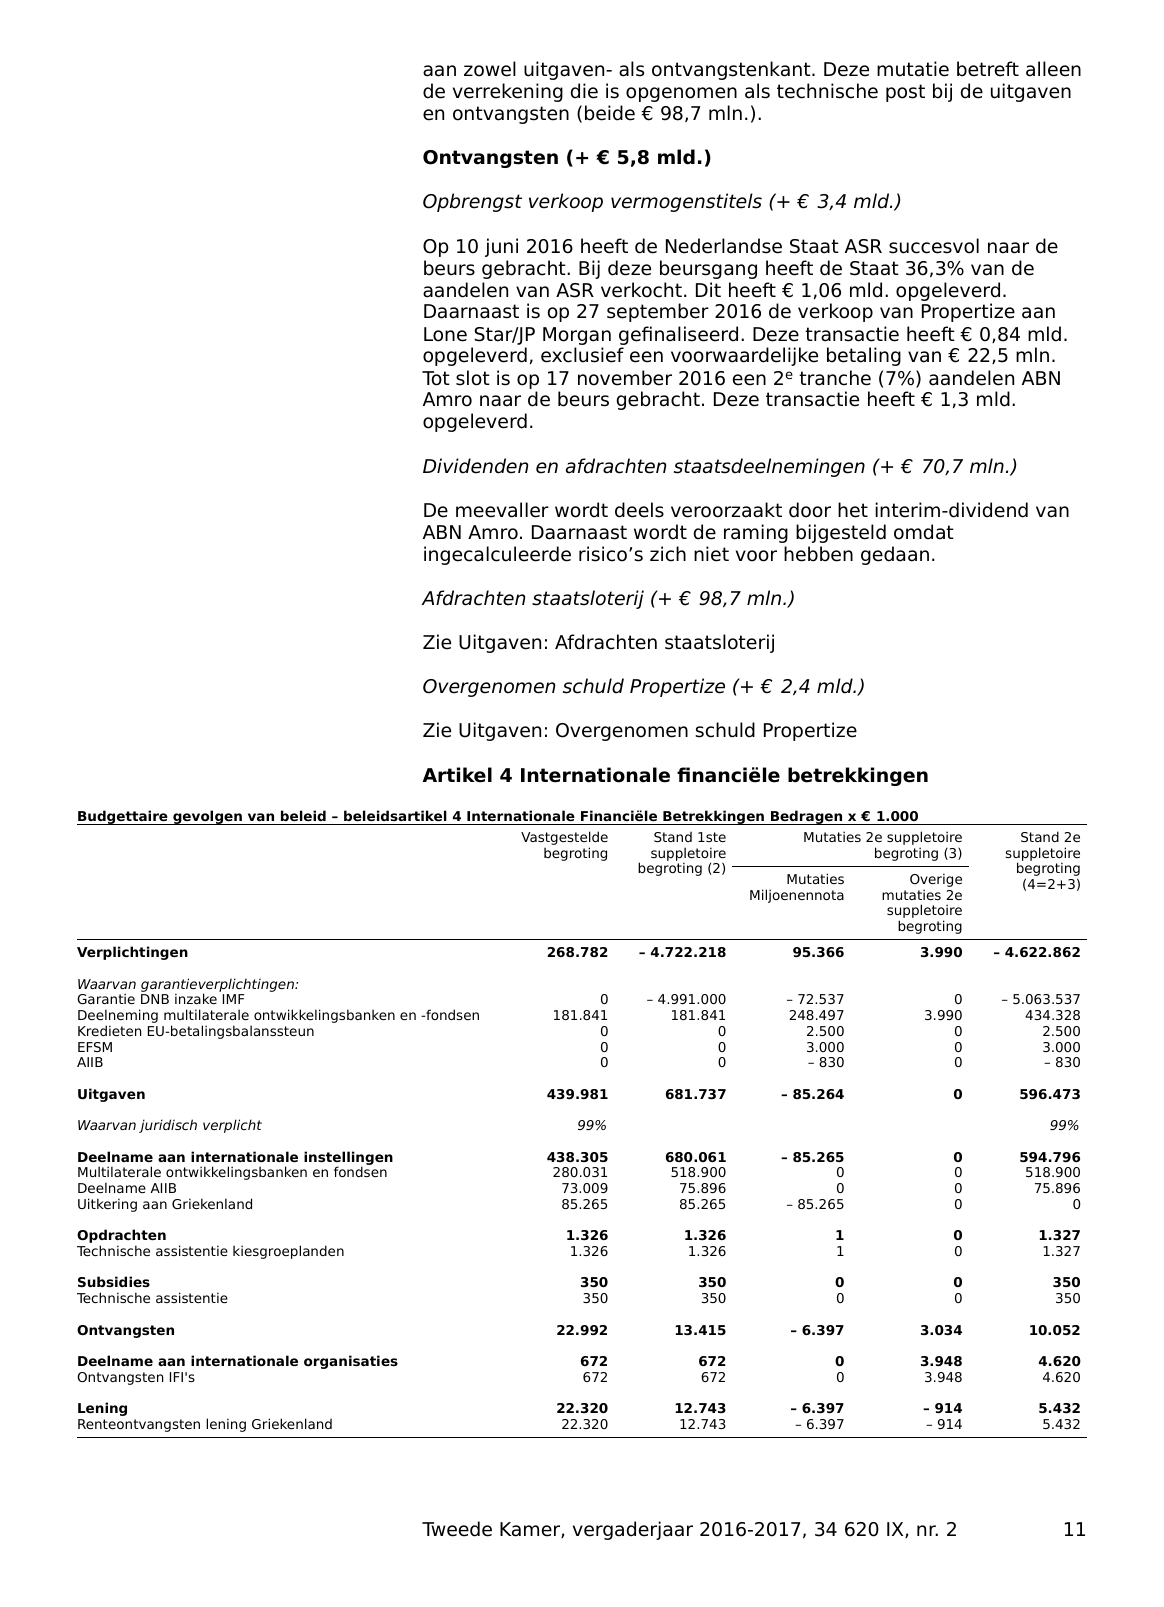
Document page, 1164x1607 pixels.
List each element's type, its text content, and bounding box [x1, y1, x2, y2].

table_cell 2.500 [969, 1024, 1087, 1039]
table_cell [732, 1213, 850, 1228]
table_cell Opdrachten [77, 1228, 496, 1244]
table_cell Waarvan juridisch verplicht [77, 1118, 496, 1134]
table_cell [850, 961, 968, 976]
table_cell – 6.397 [732, 1401, 850, 1417]
table_cell [850, 1118, 968, 1134]
table_cell [850, 1134, 968, 1149]
table_cell 1.327 [969, 1228, 1087, 1244]
table_cell [969, 1071, 1087, 1087]
table_cell 0 [850, 1291, 968, 1307]
table_cell 0 [850, 1275, 968, 1291]
table_cell Deelname AIIB [77, 1181, 496, 1197]
table_cell 85.265 [614, 1197, 732, 1212]
table_cell 99% [496, 1118, 614, 1134]
table_cell 73.009 [496, 1181, 614, 1197]
table_cell 95.366 [732, 940, 850, 961]
table_cell [614, 1307, 732, 1322]
table_cell – 72.537 [732, 992, 850, 1008]
table_cell 0 [732, 1165, 850, 1181]
table_cell Vastgestelde begroting [496, 825, 614, 939]
table_cell [850, 1071, 968, 1087]
table_cell 0 [850, 1150, 968, 1165]
table_cell Mutaties Miljoenennota [732, 867, 850, 939]
table_cell 1.326 [614, 1244, 732, 1259]
table_cell Stand 2e suppletoire begroting (4=2+3) [969, 825, 1087, 939]
table_cell 350 [969, 1275, 1087, 1291]
table_cell [850, 1307, 968, 1322]
table_cell [732, 961, 850, 976]
table_cell 181.841 [496, 1008, 614, 1024]
table_cell [969, 961, 1087, 976]
table_cell 22.320 [496, 1417, 614, 1437]
table_cell 3.948 [850, 1354, 968, 1370]
table_cell [77, 1338, 496, 1354]
table_cell 2.500 [732, 1024, 850, 1039]
table_cell [969, 1134, 1087, 1149]
table_cell Stand 1ste suppletoire begroting (2) [614, 825, 732, 939]
table_cell 350 [614, 1275, 732, 1291]
subtitle Artikel 4 Internationale financiële betrekkingen [422, 764, 1087, 786]
table_cell – 6.397 [732, 1417, 850, 1437]
table_cell 0 [850, 1244, 968, 1259]
subtitle Overgenomen schuld Propertize (+ € 2,4 mld.) [422, 676, 1087, 698]
table_cell [614, 1118, 732, 1134]
table_cell 3.948 [850, 1370, 968, 1385]
subtitle Dividenden en afdrachten staatsdeelnemingen (+ € 70,7 mln.) [422, 456, 1087, 477]
table_cell [614, 1385, 732, 1401]
table_cell 1.326 [496, 1228, 614, 1244]
table_cell 681.737 [614, 1087, 732, 1102]
table_cell 350 [969, 1291, 1087, 1307]
table_cell Deelneming multilaterale ontwikkelingsbanken en -fondsen [77, 1008, 496, 1024]
table_cell 0 [614, 1055, 732, 1071]
table_cell [614, 976, 732, 992]
table_cell 0 [969, 1197, 1087, 1212]
table_cell [969, 1307, 1087, 1322]
table_cell [496, 1338, 614, 1354]
table_cell 0 [732, 1181, 850, 1197]
table_cell [732, 1260, 850, 1275]
table_cell [732, 1134, 850, 1149]
table_cell 0 [496, 1039, 614, 1055]
table_cell 3.000 [732, 1039, 850, 1055]
table_cell 3.990 [850, 940, 968, 961]
table_cell 3.034 [850, 1323, 968, 1338]
table_cell 0 [732, 1354, 850, 1370]
table_cell 0 [732, 1291, 850, 1307]
table_cell 0 [850, 1165, 968, 1181]
table_cell [850, 976, 968, 992]
table_cell 3.000 [969, 1039, 1087, 1055]
table_cell [77, 1213, 496, 1228]
table_cell 1.326 [614, 1228, 732, 1244]
table_cell [496, 976, 614, 992]
text Op 10 juni 2016 heeft de Nederlandse Staat ASR succesvol naar de beurs gebracht. Bij deze beursgang heeft de Staat 36,3% van de aandelen van ASR verkocht. Dit heeft € 1,06 mld. opgeleverd. Daarnaast is op 27 september 2016 de verkoop van Propertize aan Lone Star/JP Morgan gefinaliseerd. Deze transactie heeft € 0,84 mld. opgeleverd, exclusief een voorwaardelijke betaling van € 22,5 mln. Tot slot is op 17 november 2016 een 2e tranche (7%) aandelen ABN Amro naar de beurs gebracht. Deze transactie heeft € 1,3 mld. opgeleverd. [422, 236, 1087, 433]
table_cell [969, 1213, 1087, 1228]
table_cell 22.320 [496, 1401, 614, 1417]
table_cell [614, 1260, 732, 1275]
table_cell 439.981 [496, 1087, 614, 1102]
table_cell 1.327 [969, 1244, 1087, 1259]
table_cell Technische assistentie kiesgroeplanden [77, 1244, 496, 1259]
table_cell 268.782 [496, 940, 614, 961]
table_cell [77, 961, 496, 976]
table_cell 350 [614, 1291, 732, 1307]
table_cell 4.620 [969, 1370, 1087, 1385]
table_cell 518.900 [614, 1165, 732, 1181]
table_cell [77, 1102, 496, 1118]
table_cell 438.305 [496, 1150, 614, 1165]
table_cell 10.052 [969, 1323, 1087, 1338]
table_cell 0 [850, 1039, 968, 1055]
table_cell 0 [496, 1055, 614, 1071]
table_cell Waarvan garantieverplichtingen: [77, 976, 496, 992]
table_cell 1.326 [496, 1244, 614, 1259]
table_cell 1 [732, 1244, 850, 1259]
table_cell [496, 1213, 614, 1228]
table_cell – 914 [850, 1401, 968, 1417]
table_cell 99% [969, 1118, 1087, 1134]
table_cell [614, 1102, 732, 1118]
table_cell 12.743 [614, 1401, 732, 1417]
table_cell 75.896 [969, 1181, 1087, 1197]
table_cell 85.265 [496, 1197, 614, 1212]
table_cell Subsidies [77, 1275, 496, 1291]
table_cell AIIB [77, 1055, 496, 1071]
table_cell 518.900 [969, 1165, 1087, 1181]
table_cell [850, 1338, 968, 1354]
table_cell – 4.622.862 [969, 940, 1087, 961]
table_cell 0 [850, 1197, 968, 1212]
table_cell 75.896 [614, 1181, 732, 1197]
table_cell [732, 976, 850, 992]
table_cell 596.473 [969, 1087, 1087, 1102]
table_cell Renteontvangsten lening Griekenland [77, 1417, 496, 1437]
table_cell [850, 1213, 968, 1228]
table_cell [77, 825, 496, 866]
table_cell [496, 1307, 614, 1322]
table_cell – 6.397 [732, 1323, 850, 1338]
table_cell 350 [496, 1275, 614, 1291]
text Zie Uitgaven: Overgenomen schuld Propertize [422, 720, 1087, 742]
table_cell [732, 1118, 850, 1134]
table_cell [77, 1134, 496, 1149]
table_cell 12.743 [614, 1417, 732, 1437]
table_cell 0 [496, 1024, 614, 1039]
table_cell [969, 976, 1087, 992]
table_cell [732, 1307, 850, 1322]
table_cell – 830 [969, 1055, 1087, 1071]
table_cell [77, 866, 496, 939]
table_cell – 4.991.000 [614, 992, 732, 1008]
table_cell – 4.722.218 [614, 940, 732, 961]
table_cell [496, 1260, 614, 1275]
table_cell [850, 1260, 968, 1275]
table_cell 0 [496, 992, 614, 1008]
table_cell 672 [614, 1354, 732, 1370]
table_header Budgettaire gevolgen van beleid – beleidsartikel 4 Internationale Financiële Betrekkingen Bedragen x € 1.000 [77, 808, 1087, 824]
table_cell 0 [732, 1370, 850, 1385]
table_cell [969, 1338, 1087, 1354]
table_cell Technische assistentie [77, 1291, 496, 1307]
table_cell 13.415 [614, 1323, 732, 1338]
table_cell [496, 961, 614, 976]
table_cell [77, 1307, 496, 1322]
table_cell Kredieten EU-betalingsbalanssteun [77, 1024, 496, 1039]
table_cell Ontvangsten [77, 1323, 496, 1338]
table_cell 22.992 [496, 1323, 614, 1338]
table_cell 0 [614, 1039, 732, 1055]
table_cell [496, 1385, 614, 1401]
table_cell 248.497 [732, 1008, 850, 1024]
table_cell – 85.264 [732, 1087, 850, 1102]
table_cell Uitgaven [77, 1087, 496, 1102]
table_cell – 914 [850, 1417, 968, 1437]
table_cell [77, 1071, 496, 1087]
table_cell [77, 1385, 496, 1401]
text aan zowel uitgaven- als ontvangstenkant. Deze mutatie betreft alleen de verrekening die is opgenomen als technische post bij de uitgaven en ontvangsten (beide € 98,7 mln.). [422, 59, 1087, 125]
subtitle Ontvangsten (+ € 5,8 mld.) [422, 147, 1087, 169]
table_cell 672 [614, 1370, 732, 1385]
table_cell [969, 1385, 1087, 1401]
table_cell [732, 1102, 850, 1118]
table_cell [614, 1134, 732, 1149]
table_cell [732, 1385, 850, 1401]
table_cell 5.432 [969, 1401, 1087, 1417]
table_cell 0 [850, 1024, 968, 1039]
table_cell [969, 1260, 1087, 1275]
table_cell 181.841 [614, 1008, 732, 1024]
table_cell Uitkering aan Griekenland [77, 1197, 496, 1212]
table_cell [614, 961, 732, 976]
table_cell [732, 1338, 850, 1354]
table_cell Overige mutaties 2e suppletoire begroting [850, 867, 968, 939]
table_cell Deelname aan internationale organisaties [77, 1354, 496, 1370]
table_cell [614, 1338, 732, 1354]
table_cell [496, 1071, 614, 1087]
table_cell 0 [850, 1087, 968, 1102]
table_cell 0 [850, 992, 968, 1008]
table_cell [496, 1134, 614, 1149]
table_cell 0 [850, 1228, 968, 1244]
table_cell [496, 1102, 614, 1118]
table_cell 3.990 [850, 1008, 968, 1024]
table_cell 0 [732, 1275, 850, 1291]
table_cell [850, 1385, 968, 1401]
table_cell Verplichtingen [77, 940, 496, 961]
table_cell – 85.265 [732, 1197, 850, 1212]
table_cell 680.061 [614, 1150, 732, 1165]
table_cell 0 [850, 1055, 968, 1071]
table_cell [77, 1260, 496, 1275]
table_cell Garantie DNB inzake IMF [77, 992, 496, 1008]
table_cell [614, 1071, 732, 1087]
table_cell [732, 1071, 850, 1087]
table_cell – 5.063.537 [969, 992, 1087, 1008]
table_cell [969, 1102, 1087, 1118]
table_cell 672 [496, 1354, 614, 1370]
table_cell 0 [850, 1181, 968, 1197]
table_cell 1 [732, 1228, 850, 1244]
table_cell 4.620 [969, 1354, 1087, 1370]
table_cell 350 [496, 1291, 614, 1307]
text De meevaller wordt deels veroorzaakt door het interim-dividend van ABN Amro. Daarnaast wordt de raming bijgesteld omdat ingecalculeerde risico’s zich niet voor hebben gedaan. [422, 500, 1087, 566]
table_cell 280.031 [496, 1165, 614, 1181]
table_cell – 830 [732, 1055, 850, 1071]
table_cell Lening [77, 1401, 496, 1417]
table_cell Multilaterale ontwikkelingsbanken en fondsen [77, 1165, 496, 1181]
subtitle Opbrengst verkoop vermogenstitels (+ € 3,4 mld.) [422, 191, 1087, 213]
table_cell [614, 1213, 732, 1228]
table_cell Deelname aan internationale instellingen [77, 1150, 496, 1165]
table_cell – 85.265 [732, 1150, 850, 1165]
table_cell 434.328 [969, 1008, 1087, 1024]
table_cell 594.796 [969, 1150, 1087, 1165]
table_cell Mutaties 2e suppletoire begroting (3) [732, 825, 968, 866]
table_cell 5.432 [969, 1417, 1087, 1437]
table_cell Ontvangsten IFI's [77, 1370, 496, 1385]
table_cell 0 [614, 1024, 732, 1039]
table_cell EFSM [77, 1039, 496, 1055]
table_cell [850, 1102, 968, 1118]
subtitle Afdrachten staatsloterij (+ € 98,7 mln.) [422, 588, 1087, 610]
text Zie Uitgaven: Afdrachten staatsloterij [422, 632, 1087, 654]
table_cell 672 [496, 1370, 614, 1385]
